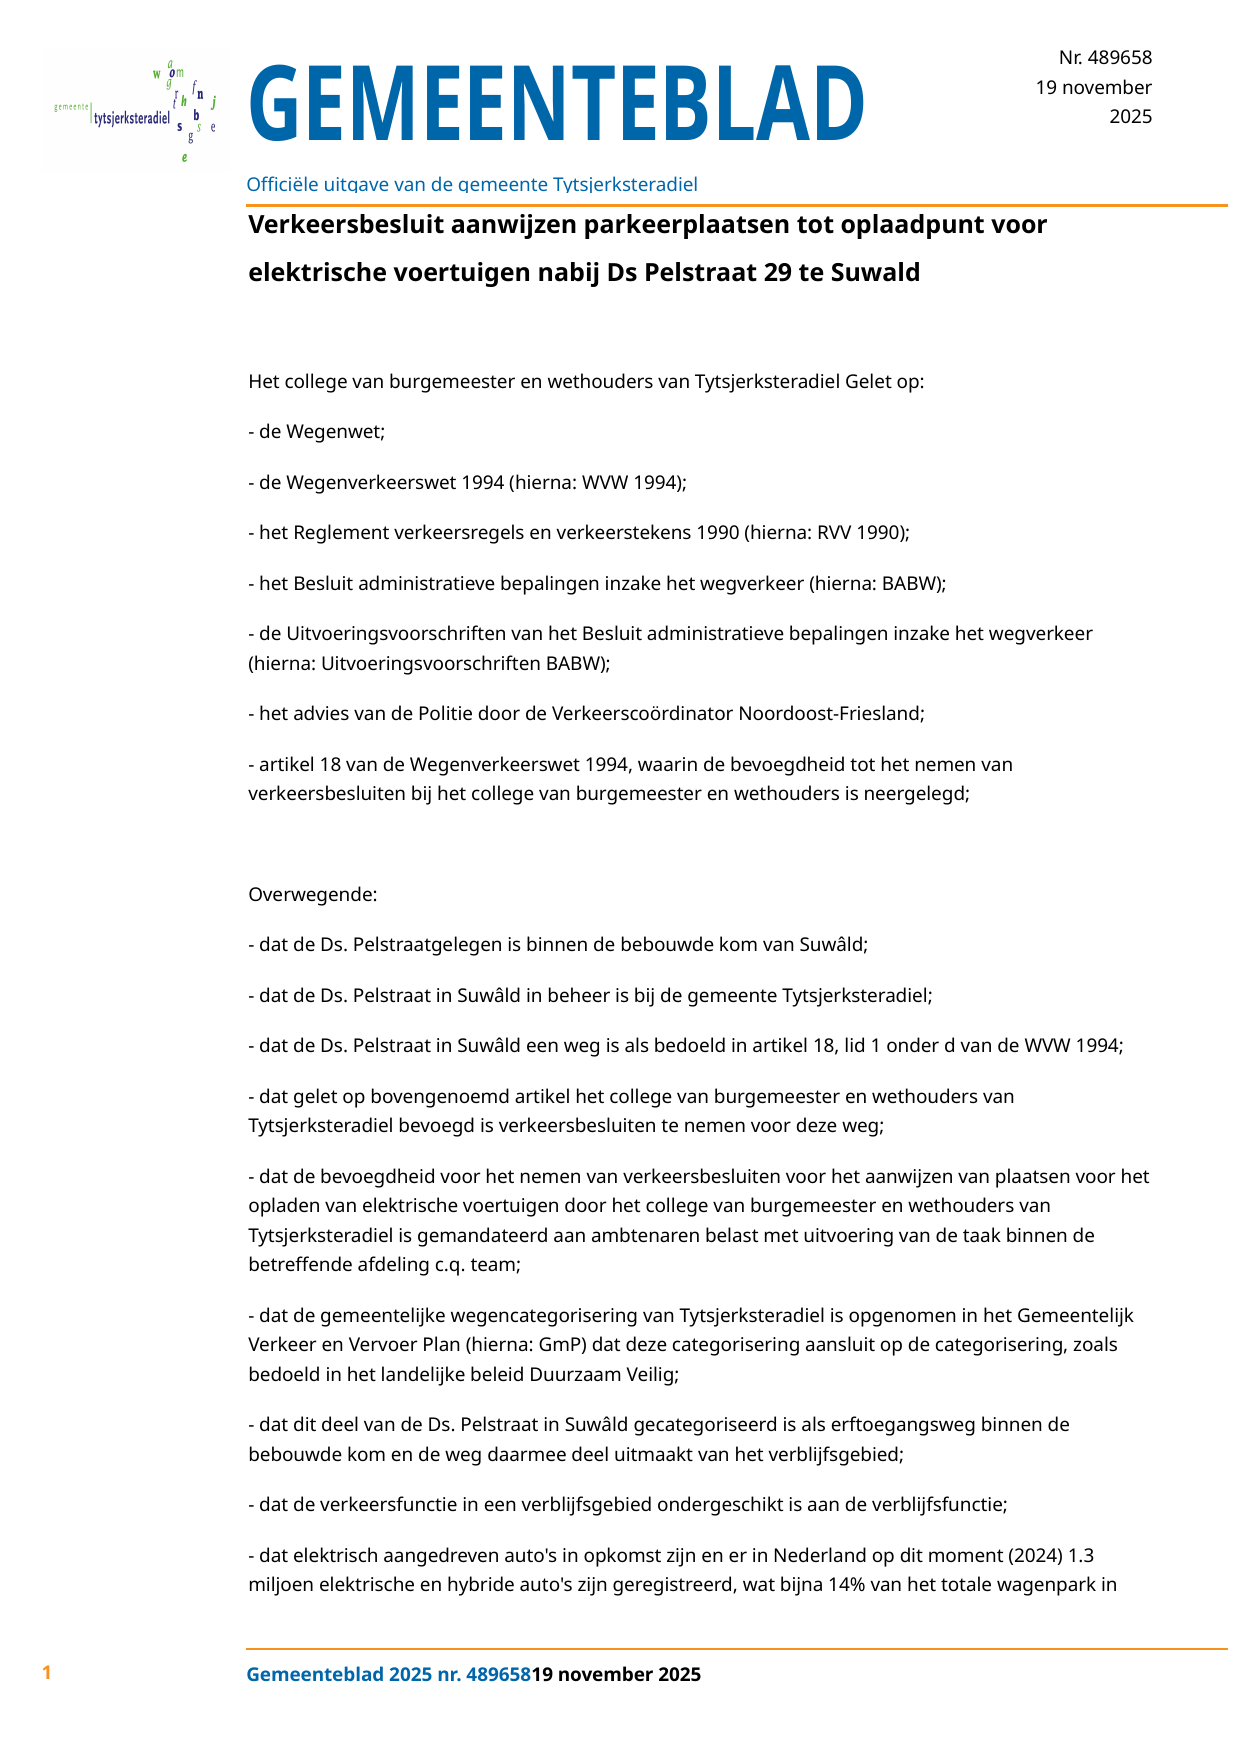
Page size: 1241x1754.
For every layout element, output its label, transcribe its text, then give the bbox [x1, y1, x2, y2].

picture [41, 47, 231, 172]
text - de Uitvoeringsvoorschriften van het Besluit administratieve bepalingen inzake het wegverkeer (hierna: Uitvoeringsvoorschriften BABW); [248, 620, 1152, 676]
text - de Wegenverkeerswet 1994 (hierna: WVW 1994); [248, 469, 1152, 495]
text - het advies van de Politie door de Verkeerscoördinator Noordoost-Friesland; [248, 700, 1152, 726]
text - het Reglement verkeersregels en verkeerstekens 1990 (hierna: RVV 1990); [248, 519, 1152, 545]
text Verkeersbesluit aanwijzen parkeerplaatsen tot oplaadpunt voor elektrische voertuigen nabij Ds Pelstraat 29 te Suwald [248, 207, 1152, 288]
text - dat de Ds. Pelstraatgelegen is binnen de bebouwde kom van Suwâld; [248, 932, 1152, 957]
text - de Wegenwet; [248, 419, 1152, 444]
text - dat elektrisch aangedreven auto's in opkomst zijn en er in Nederland op dit moment (2024) 1.3 miljoen elektrische en hybride auto's zijn geregistreerd, wat bijna 14% van het totale wagenpark in [248, 1542, 1152, 1597]
text Overwegende: [248, 881, 1152, 907]
text - dat de Ds. Pelstraat in Suwâld in beheer is bij de gemeente Tytsjerksteradiel; [248, 982, 1152, 1008]
text - dat de Ds. Pelstraat in Suwâld een weg is als bedoeld in artikel 18, lid 1 onder d van de WVW 1994; [248, 1032, 1152, 1058]
text - dat gelet op bovengenoemd artikel het college van burgemeester en wethouders van Tytsjerksteradiel bevoegd is verkeersbesluiten te nemen voor deze weg; [248, 1083, 1152, 1138]
text - dat dit deel van de Ds. Pelstraat in Suwâld gecategoriseerd is als erftoegangsweg binnen de bebouwde kom en de weg daarmee deel uitmaakt van het verblijfsgebied; [248, 1412, 1152, 1467]
text - artikel 18 van de Wegenverkeerswet 1994, waarin de bevoegdheid tot het nemen van verkeersbesluiten bij het college van burgemeester en wethouders is neergelegd; [248, 751, 1152, 806]
text Het college van burgemeester en wethouders van Tytsjerksteradiel Gelet op: [248, 368, 1152, 394]
text - dat de verkeersfunctie in een verblijfsgebied ondergeschikt is aan de verblijfsfunctie; [248, 1492, 1152, 1517]
text - dat de bevoegdheid voor het nemen van verkeersbesluiten voor het aanwijzen van plaatsen voor het opladen van elektrische voertuigen door het college van burgemeester en wethouders van Tytsjerksteradiel is gemandateerd aan ambtenaren belast met uitvoering van de taak binnen de betreffende afdeling c.q. team; [248, 1163, 1152, 1277]
text - het Besluit administratieve bepalingen inzake het wegverkeer (hierna: BABW); [248, 570, 1152, 596]
text - dat de gemeentelijke wegencategorisering van Tytsjerksteradiel is opgenomen in het Gemeentelijk Verkeer en Vervoer Plan (hierna: GmP) dat deze categorisering aansluit op de categorisering, zoals bedoeld in het landelijke beleid Duurzaam Veilig; [248, 1302, 1152, 1387]
